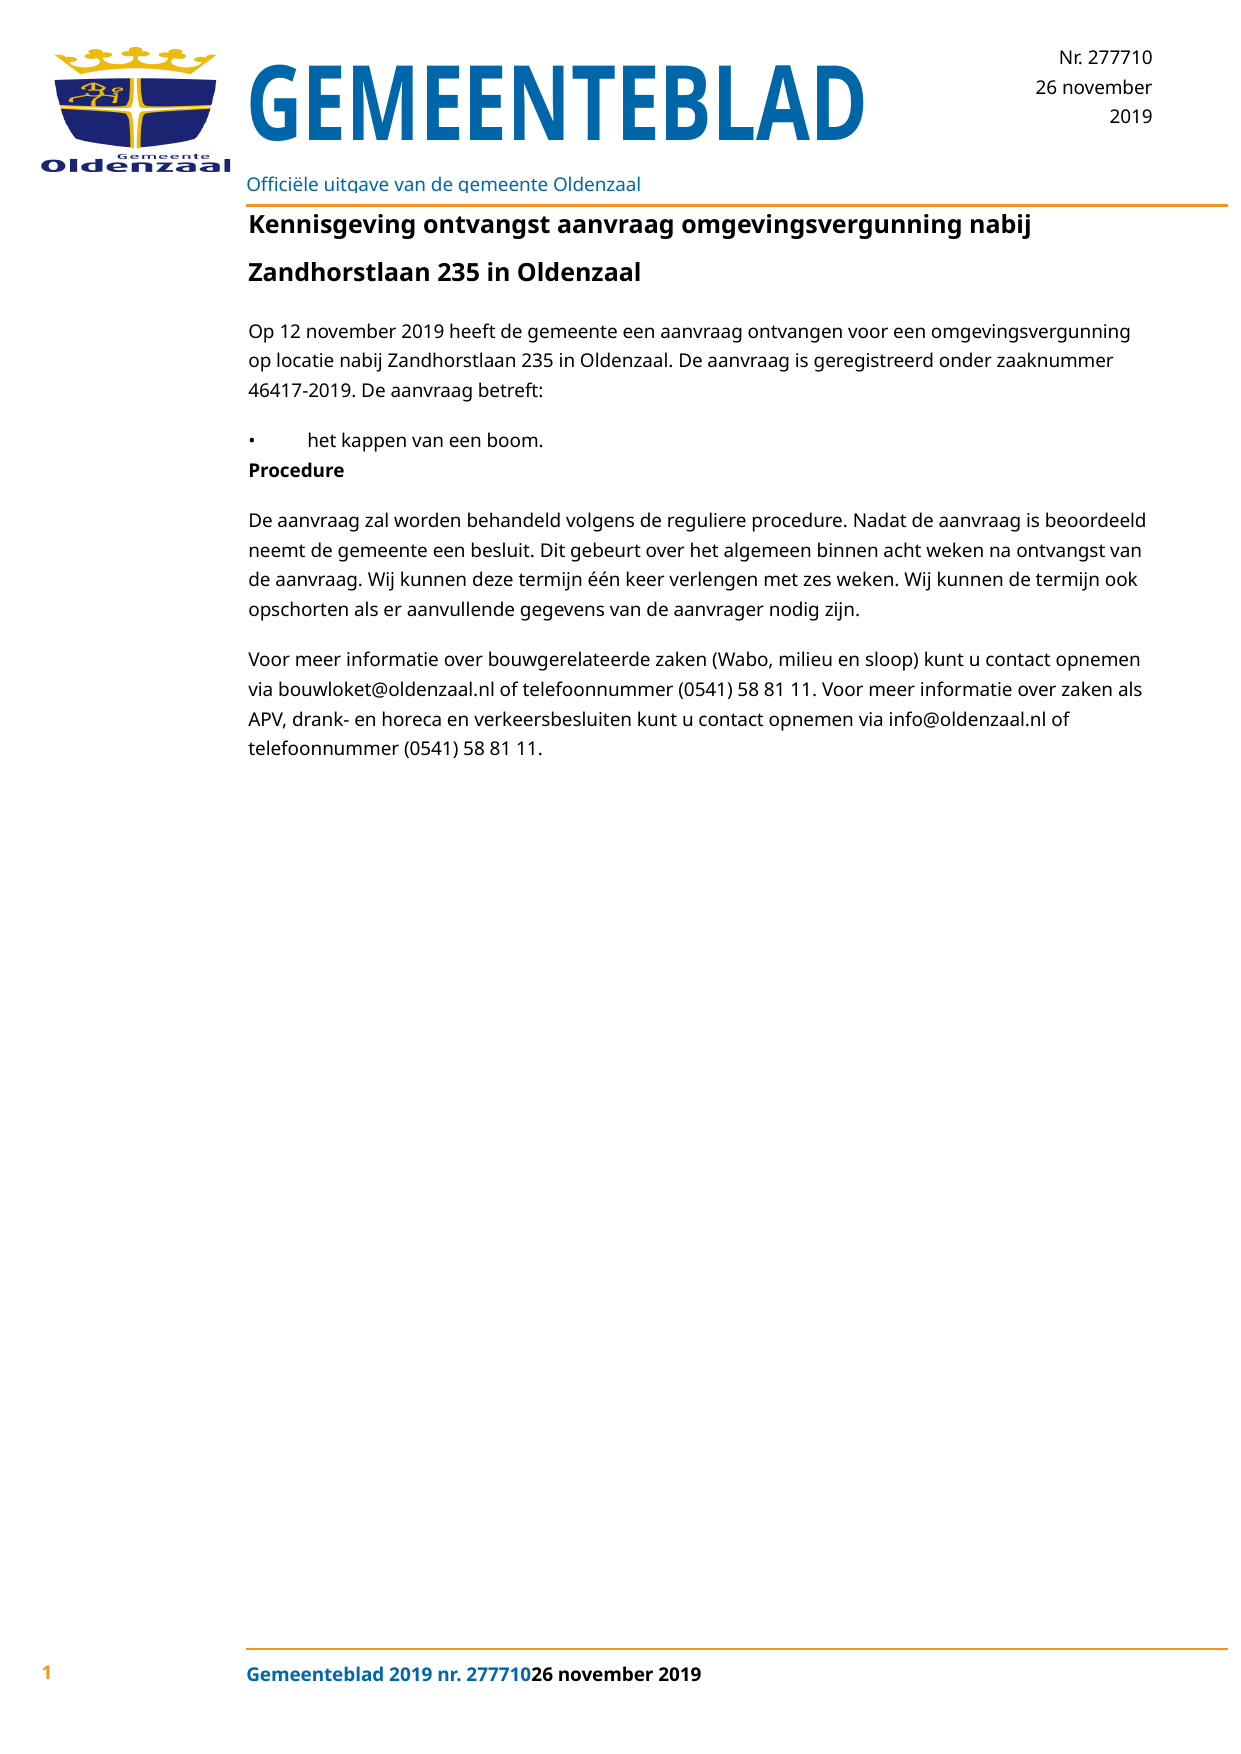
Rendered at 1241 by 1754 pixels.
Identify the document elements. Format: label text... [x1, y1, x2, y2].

text Voor meer informatie over bouwgerelateerde zaken (Wabo, milieu en sloop) kunt u contact opnemen via bouwloket@oldenzaal.nl of telefoonnummer (0541) 58 81 11. Voor meer informatie over zaken als APV, drank- en horeca en verkeersbesluiten kunt u contact opnemen via info@oldenzaal.nl of telefoonnummer (0541) 58 81 11. [248, 647, 1152, 761]
list het kappen van een boom. [248, 427, 1152, 453]
picture [41, 47, 231, 172]
text De aanvraag zal worden behandeld volgens de reguliere procedure. Nadat de aanvraag is beoordeeld neemt de gemeente een besluit. Dit gebeurt over het algemeen binnen acht weken na ontvangst van de aanvraag. Wij kunnen deze termijn één keer verlengen met zes weken. Wij kunnen de termijn ook opschorten als er aanvullende gegevens van de aanvrager nodig zijn. [248, 507, 1152, 622]
text Procedure [248, 457, 1152, 483]
text Op 12 november 2019 heeft de gemeente een aanvraag ontvangen voor een omgevingsvergunning op locatie nabij Zandhorstlaan 235 in Oldenzaal. De aanvraag is geregistreerd onder zaaknummer 46417-2019. De aanvraag betreft: [248, 318, 1152, 403]
text Kennisgeving ontvangst aanvraag omgevingsvergunning nabij Zandhorstlaan 235 in Oldenzaal [248, 207, 1152, 288]
